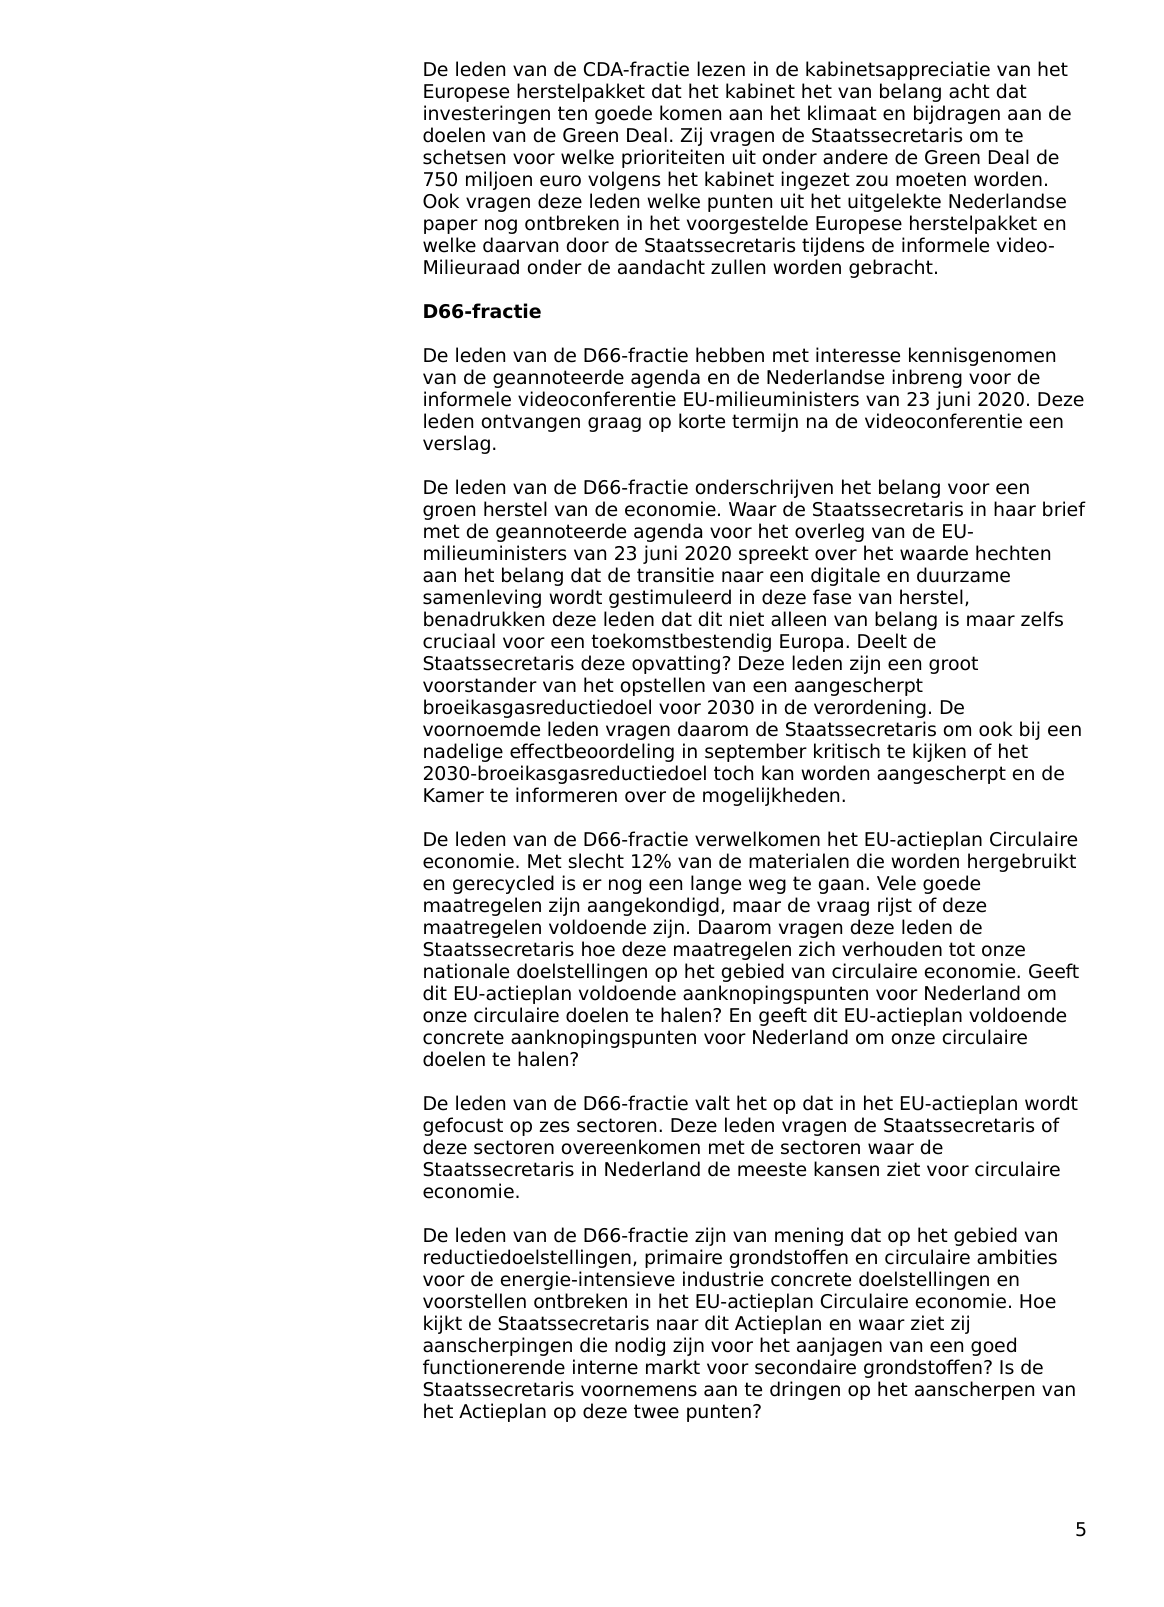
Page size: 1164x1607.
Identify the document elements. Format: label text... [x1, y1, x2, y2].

text De leden van de D66-fractie hebben met interesse kennisgenomen van de geannoteerde agenda en de Nederlandse inbreng voor de informele videoconferentie EU-milieuministers van 23 juni 2020. Deze leden ontvangen graag op korte termijn na de videoconferentie een verslag. [422, 345, 1087, 455]
text De leden van de D66-fractie valt het op dat in het EU-actieplan wordt gefocust op zes sectoren. Deze leden vragen de Staatssecretaris of deze sectoren overeenkomen met de sectoren waar de Staatssecretaris in Nederland de meeste kansen ziet voor circulaire economie. [422, 1093, 1087, 1203]
subtitle D66-fractie [422, 301, 1087, 323]
text De leden van de D66-fractie verwelkomen het EU-actieplan Circulaire economie. Met slecht 12% van de materialen die worden hergebruikt en gerecycled is er nog een lange weg te gaan. Vele goede maatregelen zijn aangekondigd, maar de vraag rijst of deze maatregelen voldoende zijn. Daarom vragen deze leden de Staatssecretaris hoe deze maatregelen zich verhouden tot onze nationale doelstellingen op het gebied van circulaire economie. Geeft dit EU-actieplan voldoende aanknopingspunten voor Nederland om onze circulaire doelen te halen? En geeft dit EU-actieplan voldoende concrete aanknopingspunten voor Nederland om onze circulaire doelen te halen? [422, 829, 1087, 1071]
text De leden van de D66-fractie onderschrijven het belang voor een groen herstel van de economie. Waar de Staatssecretaris in haar brief met de geannoteerde agenda voor het overleg van de EU-milieuministers van 23 juni 2020 spreekt over het waarde hechten aan het belang dat de transitie naar een digitale en duurzame samenleving wordt gestimuleerd in deze fase van herstel, benadrukken deze leden dat dit niet alleen van belang is maar zelfs cruciaal voor een toekomstbestendig Europa. Deelt de Staatssecretaris deze opvatting? Deze leden zijn een groot voorstander van het opstellen van een aangescherpt broeikasgasreductiedoel voor 2030 in de verordening. De voornoemde leden vragen daarom de Staatssecretaris om ook bij een nadelige effectbeoordeling in september kritisch te kijken of het 2030-broeikasgasreductiedoel toch kan worden aangescherpt en de Kamer te informeren over de mogelijkheden. [422, 477, 1087, 807]
text De leden van de CDA-fractie lezen in de kabinetsappreciatie van het Europese herstelpakket dat het kabinet het van belang acht dat investeringen ten goede komen aan het klimaat en bijdragen aan de doelen van de Green Deal. Zij vragen de Staatssecretaris om te schetsen voor welke prioriteiten uit onder andere de Green Deal de 750 miljoen euro volgens het kabinet ingezet zou moeten worden. Ook vragen deze leden welke punten uit het uitgelekte Nederlandse paper nog ontbreken in het voorgestelde Europese herstelpakket en welke daarvan door de Staatssecretaris tijdens de informele video-Milieuraad onder de aandacht zullen worden gebracht. [422, 59, 1087, 279]
text De leden van de D66-fractie zijn van mening dat op het gebied van reductiedoelstellingen, primaire grondstoffen en circulaire ambities voor de energie-intensieve industrie concrete doelstellingen en voorstellen ontbreken in het EU-actieplan Circulaire economie. Hoe kijkt de Staatssecretaris naar dit Actieplan en waar ziet zij aanscherpingen die nodig zijn voor het aanjagen van een goed functionerende interne markt voor secondaire grondstoffen? Is de Staatssecretaris voornemens aan te dringen op het aanscherpen van het Actieplan op deze twee punten? [422, 1225, 1087, 1423]
